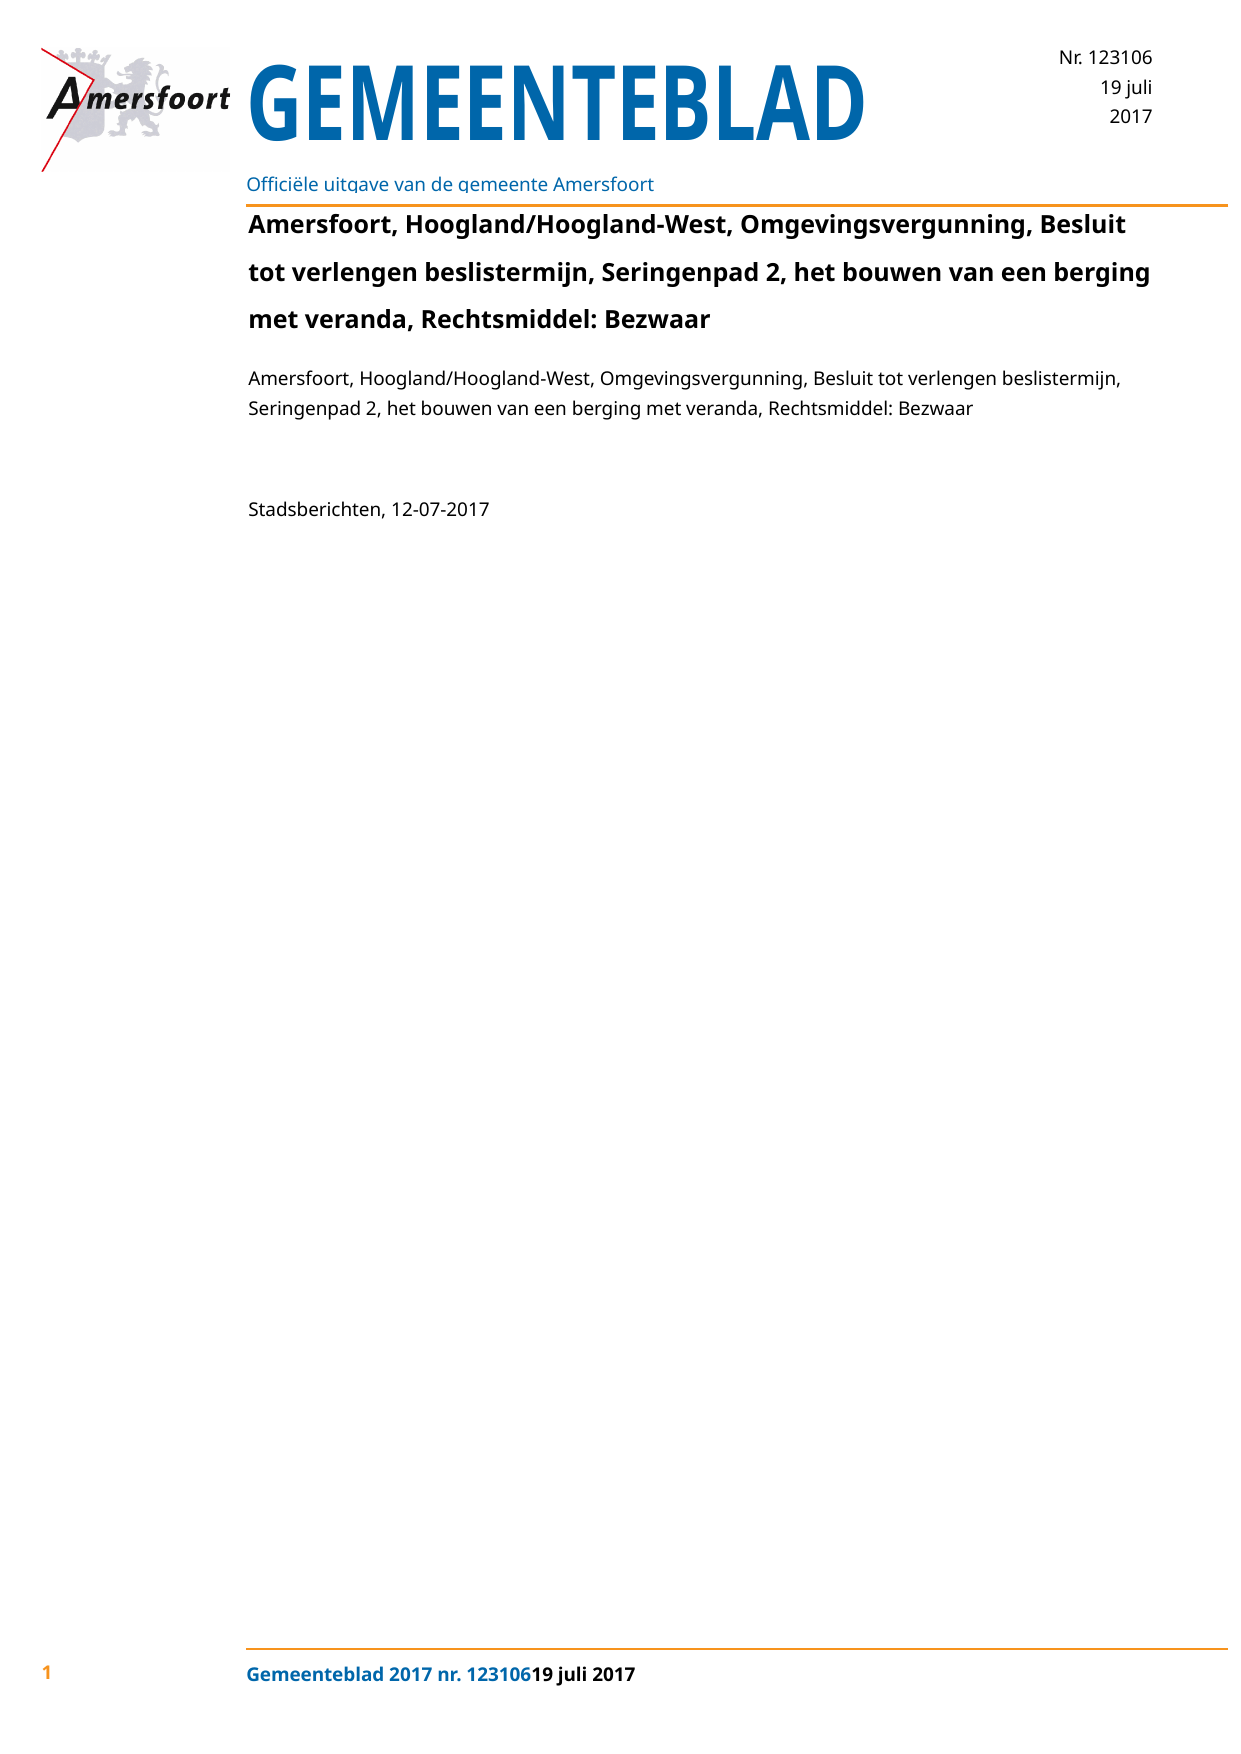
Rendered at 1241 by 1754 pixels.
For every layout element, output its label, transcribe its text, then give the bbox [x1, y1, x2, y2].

text Amersfoort, Hoogland/Hoogland-West, Omgevingsvergunning, Besluit tot verlengen beslistermijn, Seringenpad 2, het bouwen van een berging met veranda, Rechtsmiddel: Bezwaar [248, 366, 1152, 421]
text Amersfoort, Hoogland/Hoogland-West, Omgevingsvergunning, Besluit tot verlengen beslistermijn, Seringenpad 2, het bouwen van een berging met veranda, Rechtsmiddel: Bezwaar [248, 207, 1152, 336]
picture [41, 47, 231, 172]
text Stadsberichten, 12-07-2017 [248, 496, 1152, 522]
